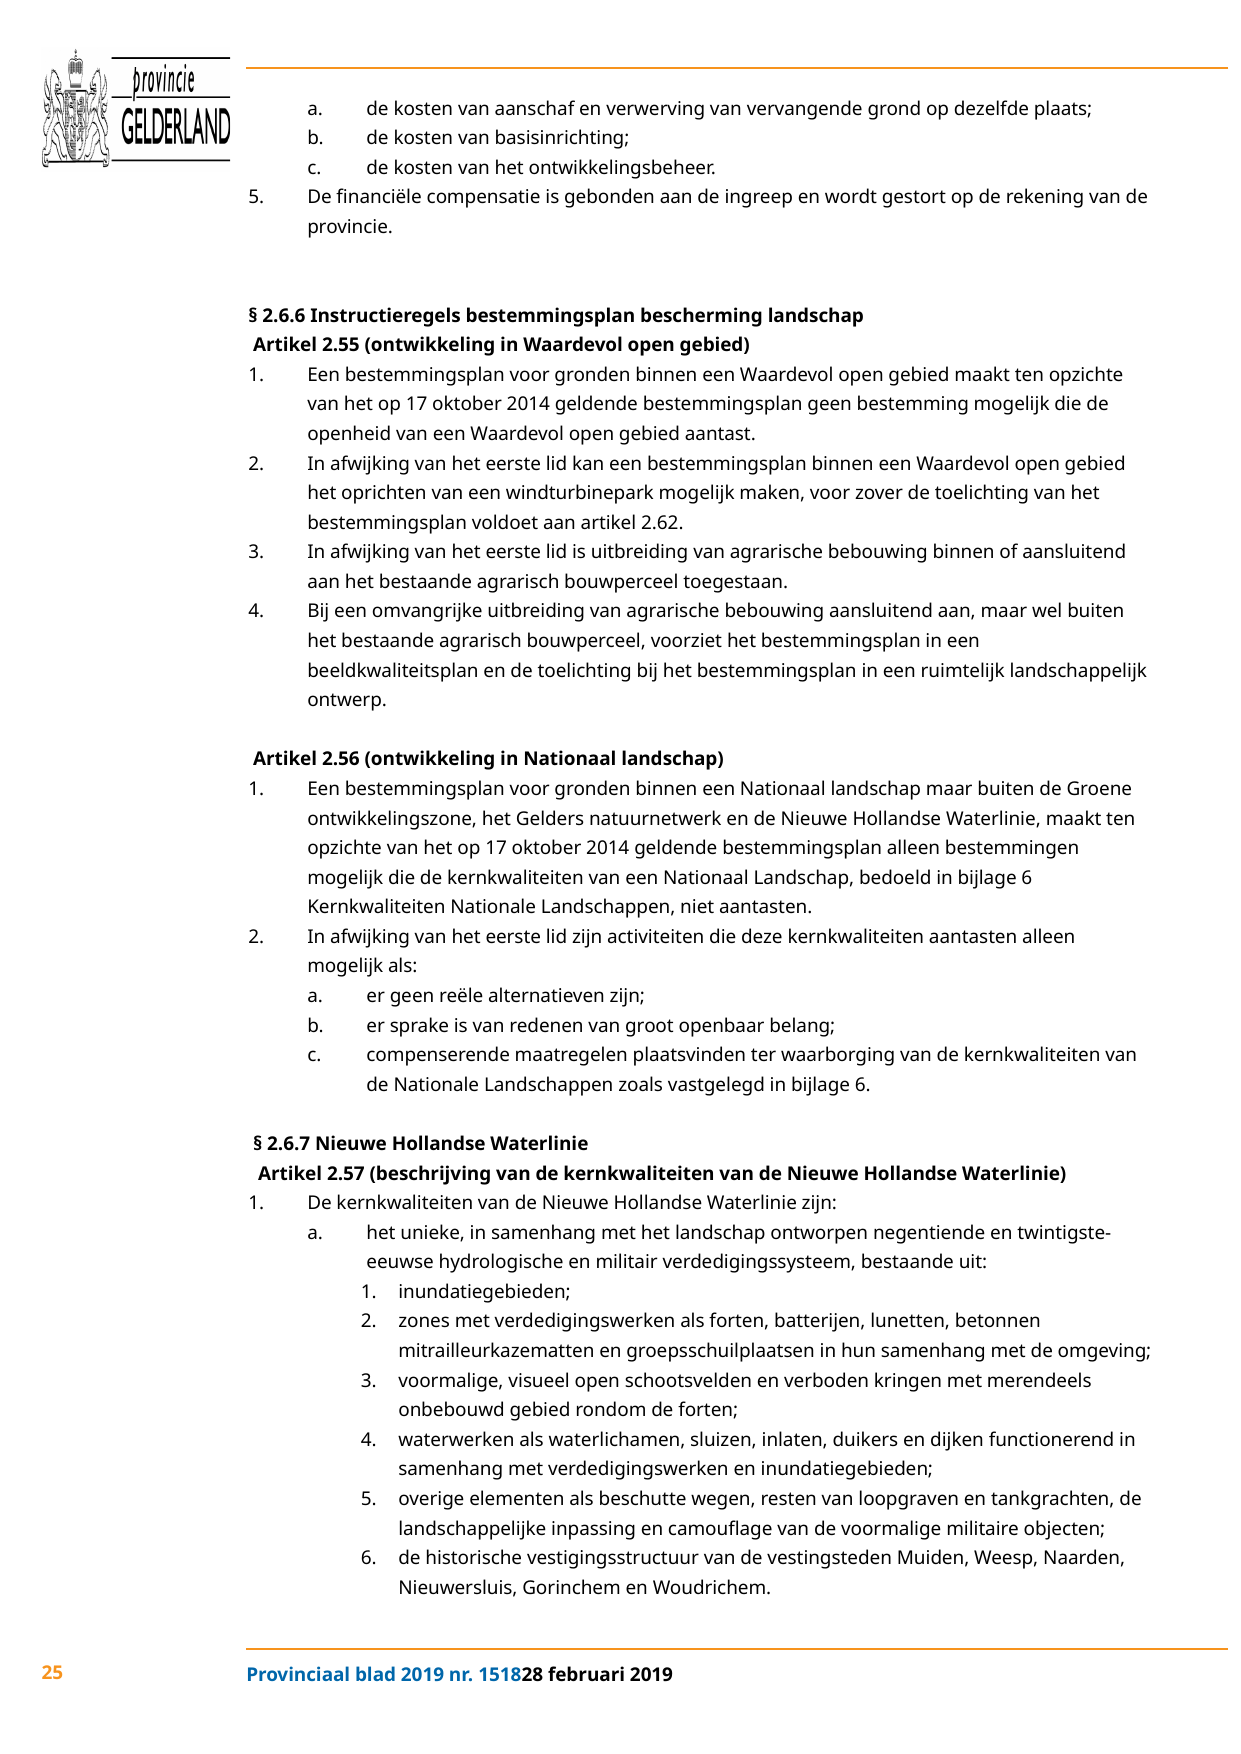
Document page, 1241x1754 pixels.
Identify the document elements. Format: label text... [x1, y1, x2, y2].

list Een bestemmingsplan voor gronden binnen een Nationaal landschap maar buiten de Groene ontwikkelingszone, het Gelders natuurnetwerk en de Nieuwe Hollandse Waterlinie, maakt ten opzichte van het op 17 oktober 2014 geldende bestemmingsplan alleen bestemmingen mogelijk die de kernkwaliteiten van een Nationaal Landschap, bedoeld in bijlage 6 Kernkwaliteiten Nationale Landschappen, niet aantasten. [248, 775, 1152, 919]
list In afwijking van het eerste lid zijn activiteiten die deze kernkwaliteiten aantasten alleen mogelijk als: [248, 923, 1152, 978]
text § 2.6.7 Nieuwe Hollandse Waterlinie [248, 1130, 1152, 1156]
list er geen reële alternatieven zijn; [307, 982, 1152, 1008]
list voormalige, visueel open schootsvelden en verboden kringen met merendeels onbebouwd gebied rondom de forten; [361, 1367, 1152, 1422]
text § 2.6.6 Instructieregels bestemmingsplan bescherming landschap [248, 302, 1152, 328]
list overige elementen als beschutte wegen, resten van loopgraven en tankgrachten, de landschappelijke inpassing en camouflage van de voormalige militaire objecten; [361, 1485, 1152, 1541]
list Bij een omvangrijke uitbreiding van agrarische bebouwing aansluitend aan, maar wel buiten het bestaande agrarisch bouwperceel, voorziet het bestemmingsplan in een beeldkwaliteitsplan en de toelichting bij het bestemmingsplan in een ruimtelijk landschappelijk ontwerp. [248, 598, 1152, 712]
list de kosten van basisinrichting; [307, 124, 1152, 150]
list In afwijking van het eerste lid kan een bestemmingsplan binnen een Waardevol open gebied het oprichten van een windturbinepark mogelijk maken, voor zover de toelichting van het bestemmingsplan voldoet aan artikel 2.62. [248, 450, 1152, 535]
picture [41, 47, 231, 172]
list de historische vestigingsstructuur van de vestingsteden Muiden, Weesp, Naarden, Nieuwersluis, Gorinchem en Woudrichem. [361, 1544, 1152, 1600]
list zones met verdedigingswerken als forten, batterijen, lunetten, betonnen mitrailleurkazematten en groepsschuilplaatsen in hun samenhang met de omgeving; [361, 1308, 1152, 1363]
list In afwijking van het eerste lid is uitbreiding van agrarische bebouwing binnen of aansluitend aan het bestaande agrarisch bouwperceel toegestaan. [248, 538, 1152, 594]
list waterwerken als waterlichamen, sluizen, inlaten, duikers en dijken functionerend in samenhang met verdedigingswerken en inundatiegebieden; [361, 1426, 1152, 1481]
list de kosten van aanschaf en verwerving van vervangende grond op dezelfde plaats; [307, 95, 1152, 121]
list het unieke, in samenhang met het landschap ontworpen negentiende en twintigste-eeuwse hydrologische en militair verdedigingssysteem, bestaande uit: [307, 1219, 1152, 1274]
list inundatiegebieden; [361, 1278, 1152, 1304]
list de kosten van het ontwikkelingsbeheer. [307, 154, 1152, 180]
list compenserende maatregelen plaatsvinden ter waarborging van de kernkwaliteiten van de Nationale Landschappen zoals vastgelegd in bijlage 6. [307, 1041, 1152, 1097]
text Artikel 2.57 (beschrijving van de kernkwaliteiten van de Nieuwe Hollandse Waterlinie) [248, 1160, 1152, 1186]
list De kernkwaliteiten van de Nieuwe Hollandse Waterlinie zijn: [248, 1189, 1152, 1215]
list Een bestemmingsplan voor gronden binnen een Waardevol open gebied maakt ten opzichte van het op 17 oktober 2014 geldende bestemmingsplan geen bestemming mogelijk die de openheid van een Waardevol open gebied aantast. [248, 361, 1152, 446]
list De financiële compensatie is gebonden aan de ingreep en wordt gestort op de rekening van de provincie. [248, 183, 1152, 239]
list er sprake is van redenen van groot openbaar belang; [307, 1012, 1152, 1038]
text Artikel 2.56 (ontwikkeling in Nationaal landschap) [248, 746, 1152, 771]
text Artikel 2.55 (ontwikkeling in Waardevol open gebied) [248, 331, 1152, 357]
